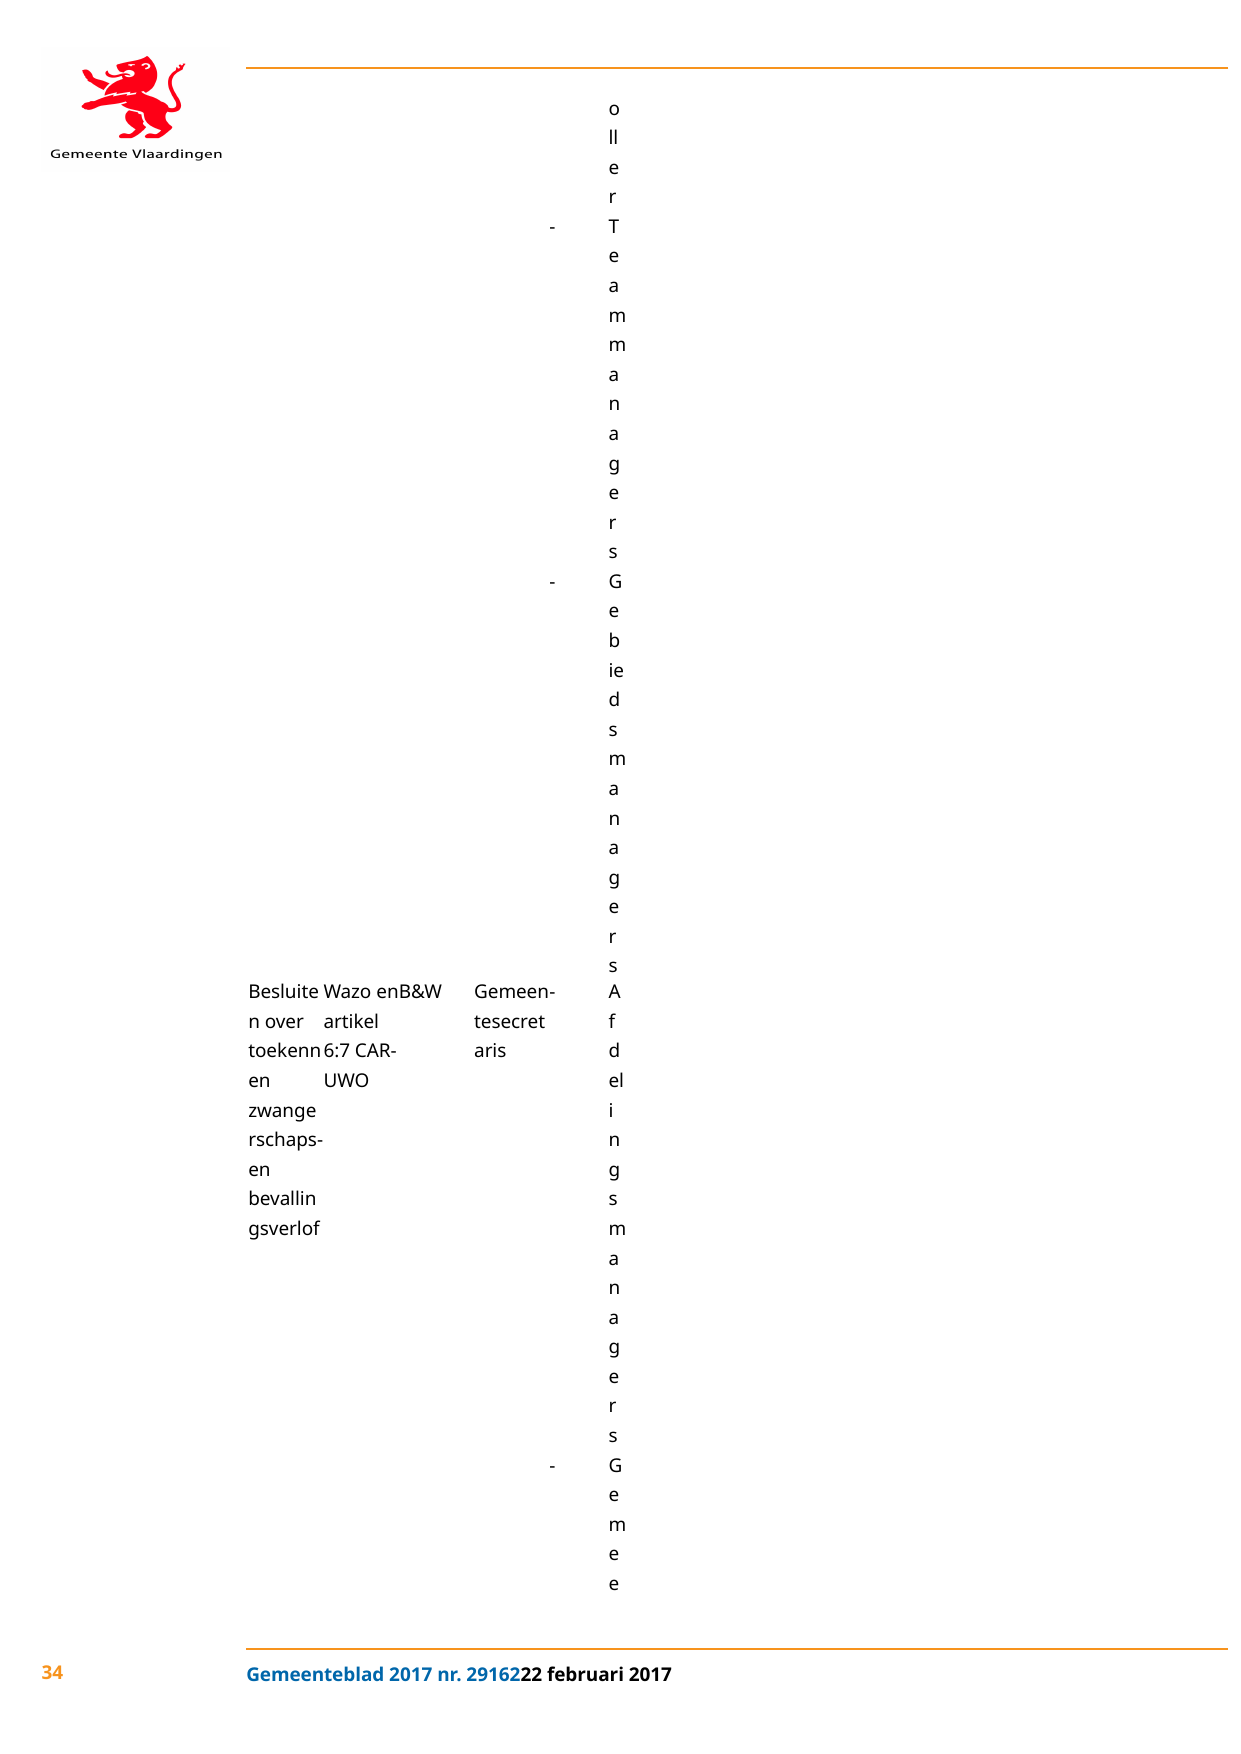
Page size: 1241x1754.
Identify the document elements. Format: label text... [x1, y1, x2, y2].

table_cell Wazo en artikel 6:7 CAR-UWO [323, 979, 398, 1596]
table_cell oller Teammanagers Gebiedsmanagers [549, 95, 624, 978]
table_cell [323, 95, 398, 978]
table_cell [399, 95, 474, 978]
table_cell Besluiten over toekennen zwangerschaps- en bevallingsverlof [248, 979, 323, 1596]
table_cell B&W [399, 979, 474, 1596]
table_cell [474, 95, 549, 978]
table_cell [248, 95, 323, 978]
picture [41, 47, 231, 172]
table_cell Afdelingsmanagers Gemee [549, 979, 624, 1596]
table_cell Gemeentesecretaris [474, 979, 549, 1596]
table_cell [625, 979, 700, 1596]
table_cell [625, 95, 700, 978]
